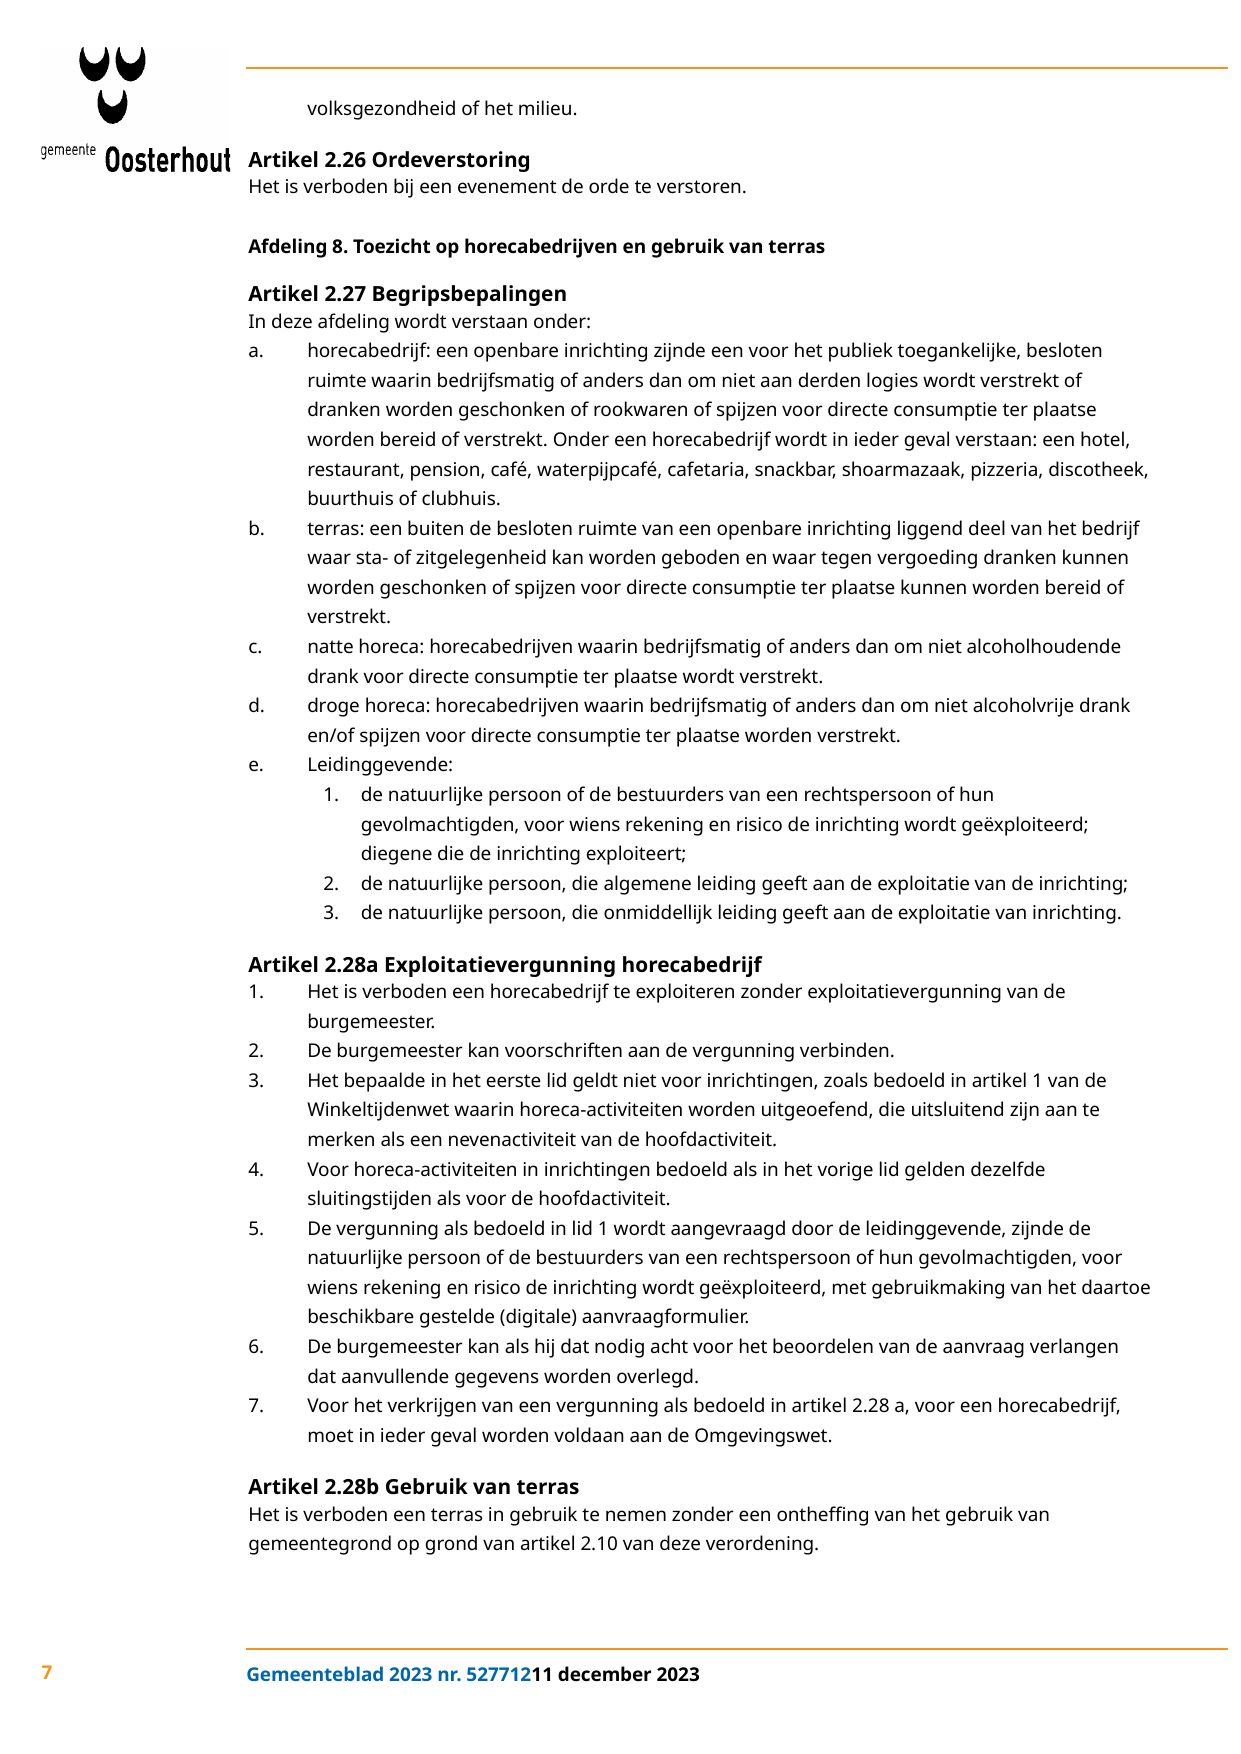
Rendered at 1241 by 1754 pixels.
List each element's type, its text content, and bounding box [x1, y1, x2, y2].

list de natuurlijke persoon, die algemene leiding geeft aan de exploitatie van de inrichting; [323, 870, 1152, 896]
list droge horeca: horecabedrijven waarin bedrijfsmatig of anders dan om niet alcoholvrije drank en/of spijzen voor directe consumptie ter plaatse worden verstrekt. [248, 692, 1152, 748]
text In deze afdeling wordt verstaan onder: [248, 308, 1152, 333]
list volksgezondheid of het milieu. [248, 95, 1152, 121]
list de natuurlijke persoon of de bestuurders van een rechtspersoon of hun gevolmachtigden, voor wiens rekening en risico de inrichting wordt geëxploiteerd; diegene die de inrichting exploiteert; [323, 781, 1152, 866]
list Het is verboden een horecabedrijf te exploiteren zonder exploitatievergunning van de burgemeester. [248, 978, 1152, 1034]
list natte horeca: horecabedrijven waarin bedrijfsmatig of anders dan om niet alcoholhoudende drank voor directe consumptie ter plaatse wordt verstrekt. [248, 633, 1152, 688]
text Afdeling 8. Toezicht op horecabedrijven en gebruik van terras [248, 233, 1152, 258]
list Voor het verkrijgen van een vergunning als bedoeld in artikel 2.28 a, voor een horecabedrijf, moet in ieder geval worden voldaan aan de Omgevingswet. [248, 1392, 1152, 1448]
text Artikel 2.28b Gebruik van terras [248, 1472, 1152, 1501]
list horecabedrijf: een openbare inrichting zijnde een voor het publiek toegankelijke, besloten ruimte waarin bedrijfsmatig of anders dan om niet aan derden logies wordt verstrekt of dranken worden geschonken of rookwaren of spijzen voor directe consumptie ter plaatse worden bereid of verstrekt. Onder een horecabedrijf wordt in ieder geval verstaan: een hotel, restaurant, pension, café, waterpijpcafé, cafetaria, snackbar, shoarmazaak, pizzeria, discotheek, buurthuis of clubhuis. [248, 337, 1152, 511]
list Voor horeca-activiteiten in inrichtingen bedoeld als in het vorige lid gelden dezelfde sluitingstijden als voor de hoofdactiviteit. [248, 1156, 1152, 1211]
text Het is verboden bij een evenement de orde te verstoren. [248, 174, 1152, 199]
list Het bepaalde in het eerste lid geldt niet voor inrichtingen, zoals bedoeld in artikel 1 van de Winkeltijdenwet waarin horeca-activiteiten worden uitgeoefend, die uitsluitend zijn aan te merken als een nevenactiviteit van de hoofdactiviteit. [248, 1067, 1152, 1152]
text Artikel 2.27 Begripsbepalingen [248, 279, 1152, 308]
text Artikel 2.28a Exploitatievergunning horecabedrijf [248, 950, 1152, 978]
list De burgemeester kan als hij dat nodig acht voor het beoordelen van de aanvraag verlangen dat aanvullende gegevens worden overlegd. [248, 1333, 1152, 1389]
list terras: een buiten de besloten ruimte van een openbare inrichting liggend deel van het bedrijf waar sta- of zitgelegenheid kan worden geboden en waar tegen vergoeding dranken kunnen worden geschonken of spijzen voor directe consumptie ter plaatse kunnen worden bereid of verstrekt. [248, 515, 1152, 629]
list de natuurlijke persoon, die onmiddellijk leiding geeft aan de exploitatie van inrichting. [323, 899, 1152, 925]
text Artikel 2.26 Ordeverstoring [248, 145, 1152, 174]
list De vergunning als bedoeld in lid 1 wordt aangevraagd door de leidinggevende, zijnde de natuurlijke persoon of de bestuurders van een rechtspersoon of hun gevolmachtigden, voor wiens rekening en risico de inrichting wordt geëxploiteerd, met gebruikmaking van het daartoe beschikbare gestelde (digitale) aanvraagformulier. [248, 1215, 1152, 1329]
list De burgemeester kan voorschriften aan de vergunning verbinden. [248, 1037, 1152, 1063]
picture [41, 47, 231, 172]
text Het is verboden een terras in gebruik te nemen zonder een ontheffing van het gebruik van gemeentegrond op grond van artikel 2.10 van deze verordening. [248, 1501, 1152, 1556]
list Leidinggevende: [248, 752, 1152, 777]
